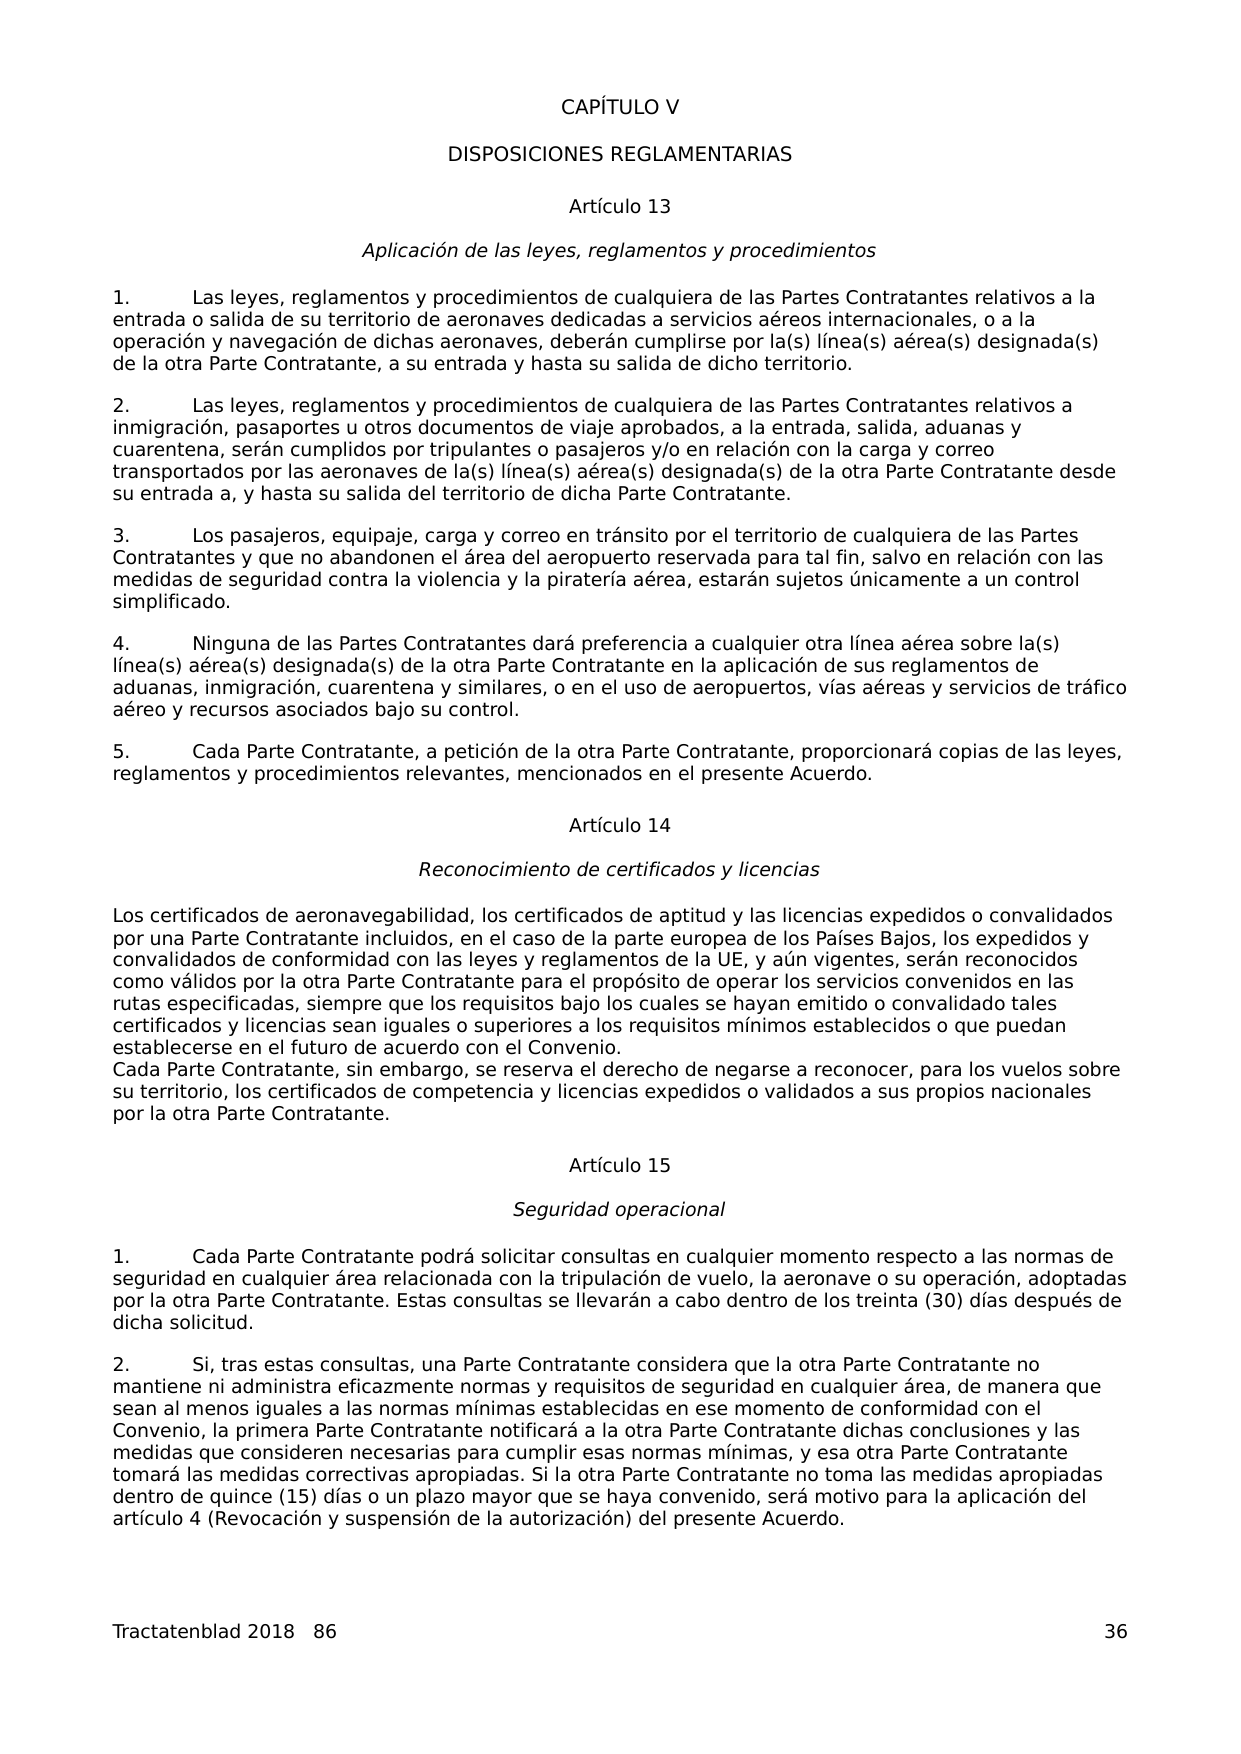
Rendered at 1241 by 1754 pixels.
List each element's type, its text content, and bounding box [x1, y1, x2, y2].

subtitle Artículo 14 Reconocimiento de certificados y licencias [112, 814, 1128, 880]
text 5. Cada Parte Contratante, a petición de la otra Parte Contratante, proporcionará copias de las leyes, reglamentos y procedimientos relevantes, mencionados en el presente Acuerdo. [112, 741, 1128, 784]
subtitle CAPÍTULO V DISPOSICIONES REGLAMENTARIAS [112, 96, 1128, 166]
text Cada Parte Contratante, sin embargo, se reserva el derecho de negarse a reconocer, para los vuelos sobre su territorio, los certificados de competencia y licencias expedidos o validados a sus propios nacionales por la otra Parte Contratante. [112, 1059, 1128, 1125]
text 2. Si, tras estas consultas, una Parte Contratante considera que la otra Parte Contratante no mantiene ni administra eficazmente normas y requisitos de seguridad en cualquier área, de manera que sean al menos iguales a las normas mínimas establecidas en ese momento de conformidad con el Convenio, la primera Parte Contratante notificará a la otra Parte Contratante dichas conclusiones y las medidas que consideren necesarias para cumplir esas normas mínimas, y esa otra Parte Contratante tomará las medidas correctivas apropiadas. Si la otra Parte Contratante no toma las medidas apropiadas dentro de quince (15) días o un plazo mayor que se haya convenido, será motivo para la aplicación del artículo 4 (Revocación y suspensión de la autorización) del presente Acuerdo. [112, 1354, 1128, 1530]
text 4. Ninguna de las Partes Contratantes dará preferencia a cualquier otra línea aérea sobre la(s) línea(s) aérea(s) designada(s) de la otra Parte Contratante en la aplicación de sus reglamentos de aduanas, inmigración, cuarentena y similares, o en el uso de aeropuertos, vías aéreas y servicios de tráfico aéreo y recursos asociados bajo su control. [112, 633, 1128, 721]
text 2. Las leyes, reglamentos y procedimientos de cualquiera de las Partes Contratantes relativos a inmigración, pasaportes u otros documentos de viaje aprobados, a la entrada, salida, aduanas y cuarentena, serán cumplidos por tripulantes o pasajeros y/o en relación con la carga y correo transportados por las aeronaves de la(s) línea(s) aérea(s) designada(s) de la otra Parte Contratante desde su entrada a, y hasta su salida del territorio de dicha Parte Contratante. [112, 395, 1128, 505]
text Los certificados de aeronavegabilidad, los certificados de aptitud y las licencias expedidos o convalidados por una Parte Contratante incluidos, en el caso de la parte europea de los Países Bajos, los expedidos y convalidados de conformidad con las leyes y reglamentos de la UE, y aún vigentes, serán reconocidos como válidos por la otra Parte Contratante para el propósito de operar los servicios convenidos en las rutas especificadas, siempre que los requisitos bajo los cuales se hayan emitido o convalidado tales certificados y licencias sean iguales o superiores a los requisitos mínimos establecidos o que puedan establecerse en el futuro de acuerdo con el Convenio. [112, 905, 1128, 1059]
text 1. Cada Parte Contratante podrá solicitar consultas en cualquier momento respecto a las normas de seguridad en cualquier área relacionada con la tripulación de vuelo, la aeronave o su operación, adoptadas por la otra Parte Contratante. Estas consultas se llevarán a cabo dentro de los treinta (30) días después de dicha solicitud. [112, 1246, 1128, 1334]
subtitle Artículo 13 Aplicación de las leyes, reglamentos y procedimientos [112, 196, 1128, 262]
text 3. Los pasajeros, equipaje, carga y correo en tránsito por el territorio de cualquiera de las Partes Contratantes y que no abandonen el área del aeropuerto reservada para tal fin, salvo en relación con las medidas de seguridad contra la violencia y la piratería aérea, estarán sujetos únicamente a un control simplificado. [112, 525, 1128, 613]
subtitle Artículo 15 Seguridad operacional [112, 1155, 1128, 1221]
text 1. Las leyes, reglamentos y procedimientos de cualquiera de las Partes Contratantes relativos a la entrada o salida de su territorio de aeronaves dedicadas a servicios aéreos internacionales, o a la operación y navegación de dichas aeronaves, deberán cumplirse por la(s) línea(s) aérea(s) designada(s) de la otra Parte Contratante, a su entrada y hasta su salida de dicho territorio. [112, 287, 1128, 375]
